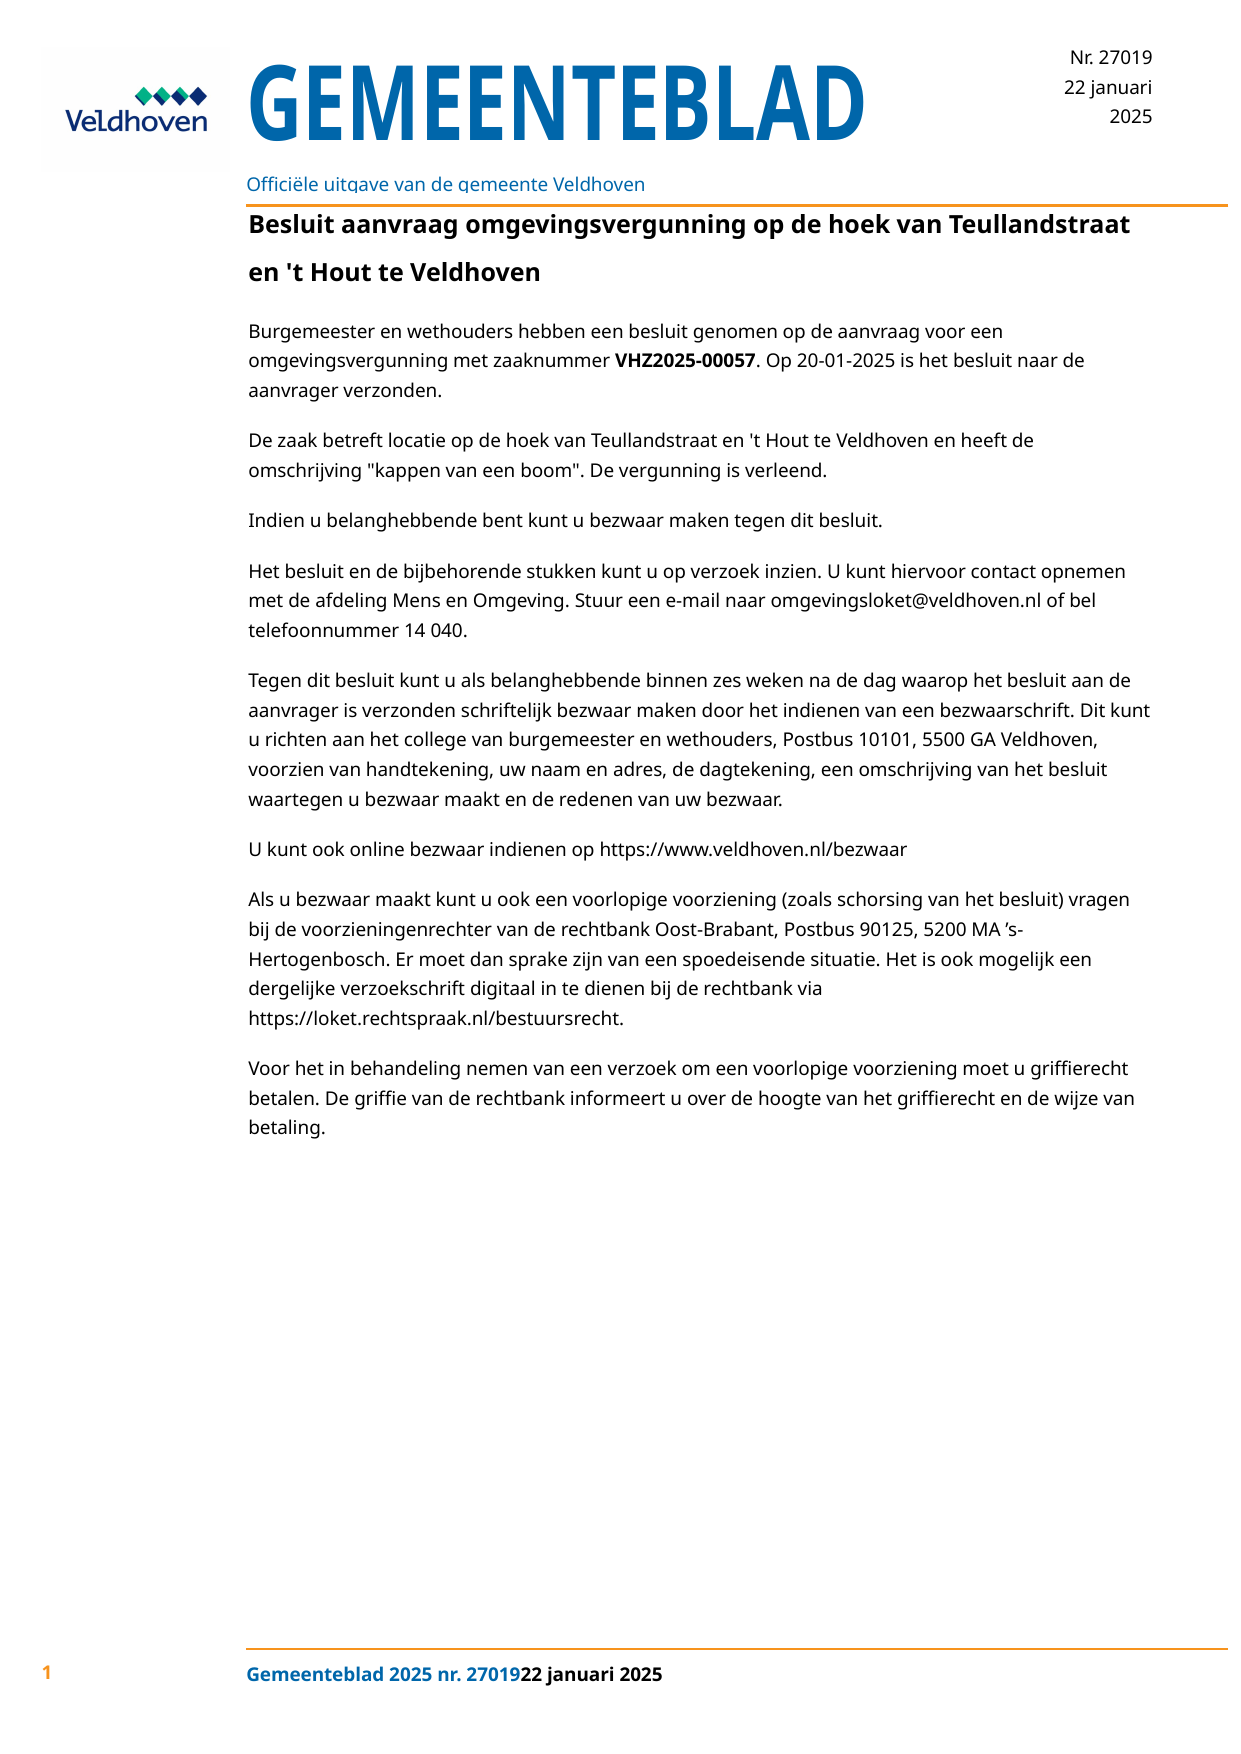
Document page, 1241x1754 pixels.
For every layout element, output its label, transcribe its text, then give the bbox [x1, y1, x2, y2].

text Burgemeester en wethouders hebben een besluit genomen op de aanvraag voor een omgevingsvergunning met zaaknummer VHZ2025-00057. Op 20-01-2025 is het besluit naar de aanvrager verzonden. [248, 318, 1152, 403]
text Besluit aanvraag omgevingsvergunning op de hoek van Teullandstraat en 't Hout te Veldhoven [248, 207, 1152, 288]
text Tegen dit besluit kunt u als belanghebbende binnen zes weken na de dag waarop het besluit aan de aanvrager is verzonden schriftelijk bezwaar maken door het indienen van een bezwaarschrift. Dit kunt u richten aan het college van burgemeester en wethouders, Postbus 10101, 5500 GA Veldhoven, voorzien van handtekening, uw naam en adres, de dagtekening, een omschrijving van het besluit waartegen u bezwaar maakt en de redenen van uw bezwaar. [248, 667, 1152, 812]
text Als u bezwaar maakt kunt u ook een voorlopige voorziening (zoals schorsing van het besluit) vragen bij de voorzieningenrechter van de rechtbank Oost-Brabant, Postbus 90125, 5200 MA ’s-Hertogenbosch. Er moet dan sprake zijn van een spoedeisende situatie. Het is ook mogelijk een dergelijke verzoekschrift digitaal in te dienen bij de rechtbank via https://loket.rechtspraak.nl/bestuursrecht. [248, 887, 1152, 1031]
picture [41, 47, 231, 172]
text De zaak betreft locatie op de hoek van Teullandstraat en 't Hout te Veldhoven en heeft de omschrijving "kappen van een boom". De vergunning is verleend. [248, 427, 1152, 483]
text Indien u belanghebbende bent kunt u bezwaar maken tegen dit besluit. [248, 507, 1152, 533]
text U kunt ook online bezwaar indienen op https://www.veldhoven.nl/bezwaar [248, 836, 1152, 862]
text Het besluit en de bijbehorende stukken kunt u op verzoek inzien. U kunt hiervoor contact opnemen met de afdeling Mens en Omgeving. Stuur een e-mail naar omgevingsloket@veldhoven.nl of bel telefoonnummer 14 040. [248, 558, 1152, 643]
text Voor het in behandeling nemen van een verzoek om een voorlopige voorziening moet u griffierecht betalen. De griffie van de rechtbank informeert u over de hoogte van het griffierecht en de wijze van betaling. [248, 1055, 1152, 1140]
